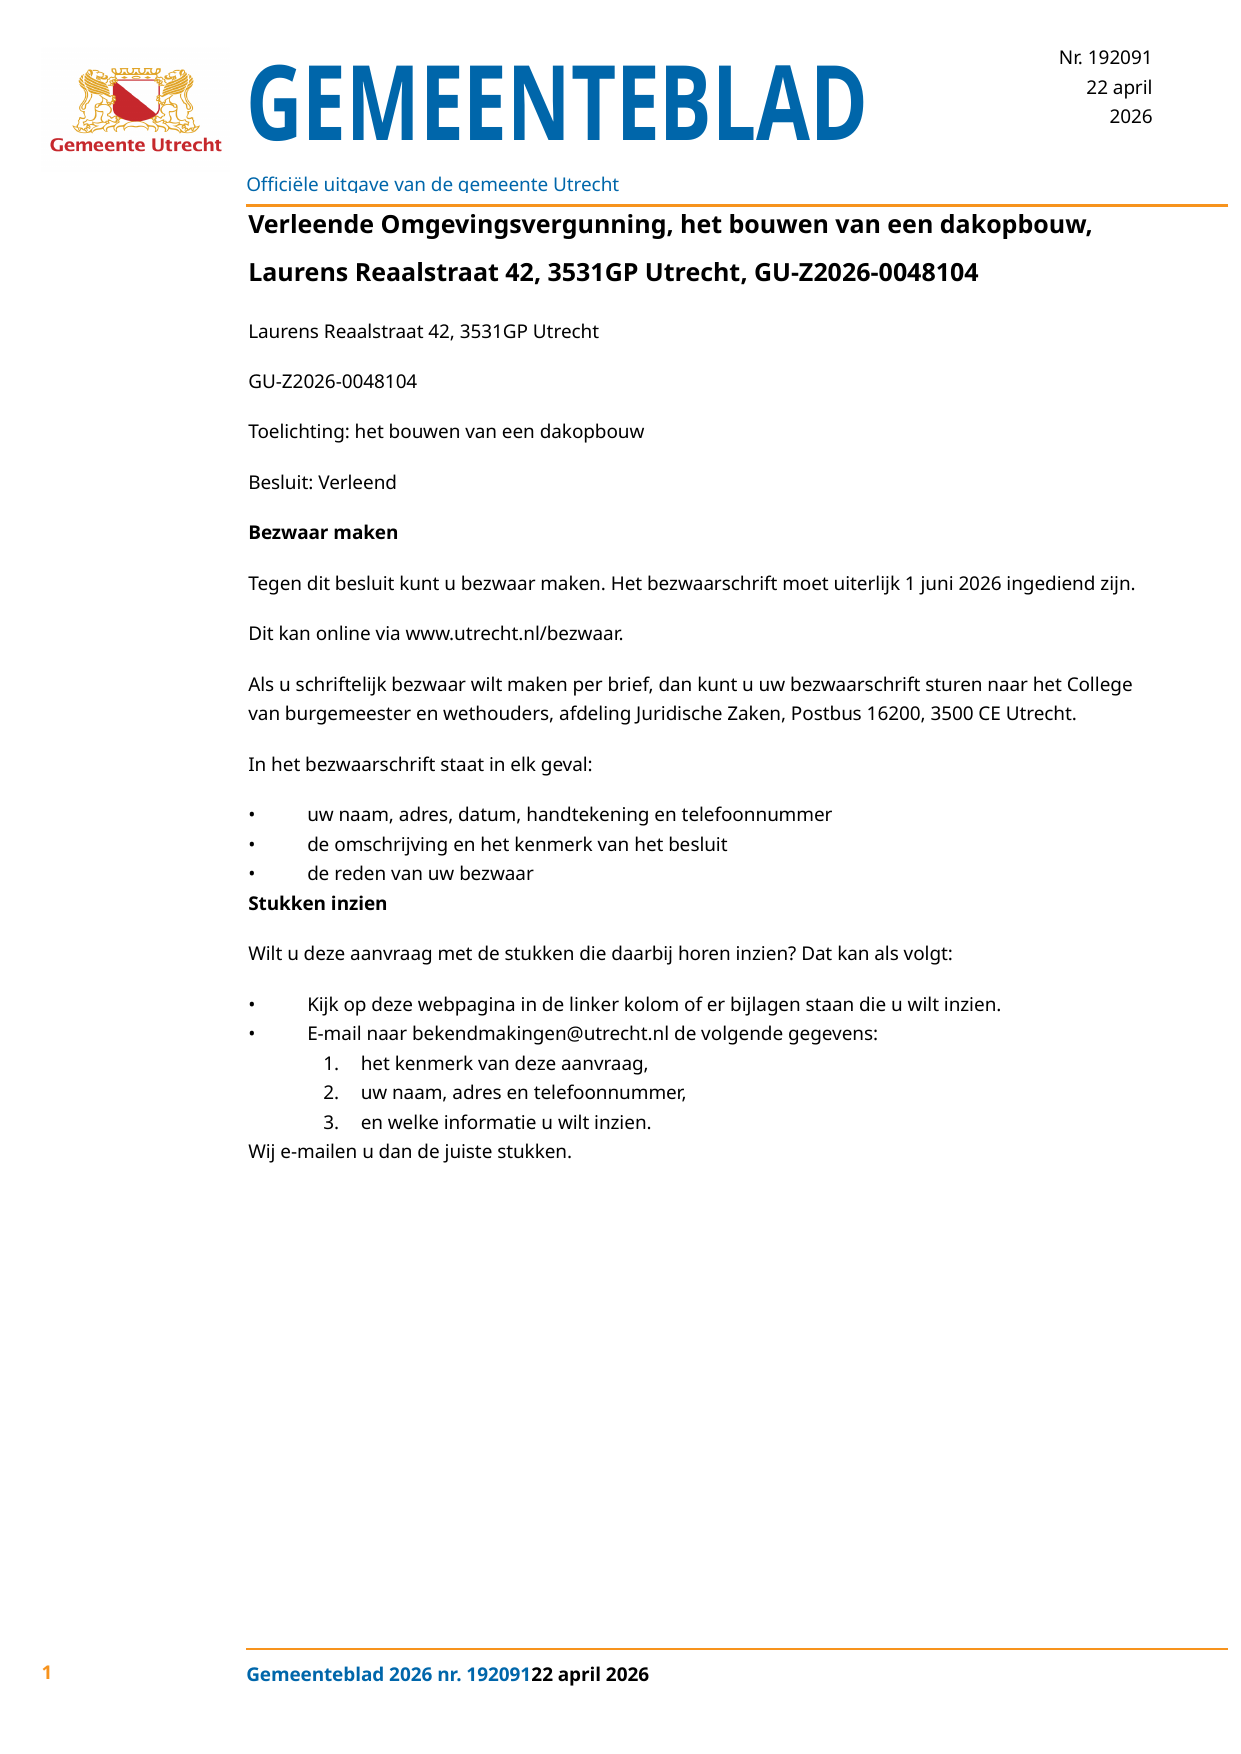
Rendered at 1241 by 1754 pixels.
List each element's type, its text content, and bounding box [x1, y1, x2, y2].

text Tegen dit besluit kunt u bezwaar maken. Het bezwaarschrift moet uiterlijk 1 juni 2026 ingediend zijn. [248, 570, 1152, 596]
text Stukken inzien [248, 890, 1152, 916]
text Wilt u deze aanvraag met de stukken die daarbij horen inzien? Dat kan als volgt: [248, 940, 1152, 966]
text Besluit: Verleend [248, 469, 1152, 495]
list Kijk op deze webpagina in de linker kolom of er bijlagen staan die u wilt inzien. [248, 991, 1152, 1017]
text Als u schriftelijk bezwaar wilt maken per brief, dan kunt u uw bezwaarschrift sturen naar het College van burgemeester en wethouders, afdeling Juridische Zaken, Postbus 16200, 3500 CE Utrecht. [248, 671, 1152, 726]
text Toelichting: het bouwen van een dakopbouw [248, 419, 1152, 444]
list de reden van uw bezwaar [248, 860, 1152, 886]
text Verleende Omgevingsvergunning, het bouwen van een dakopbouw, Laurens Reaalstraat 42, 3531GP Utrecht, GU-Z2026-0048104 [248, 207, 1152, 288]
text Laurens Reaalstraat 42, 3531GP Utrecht [248, 318, 1152, 344]
list E-mail naar bekendmakingen@utrecht.nl de volgende gegevens: [248, 1020, 1152, 1046]
list uw naam, adres, datum, handtekening en telefoonnummer [248, 801, 1152, 827]
list uw naam, adres en telefoonnummer, [323, 1079, 1152, 1105]
text Dit kan online via www.utrecht.nl/bezwaar. [248, 620, 1152, 646]
text GU-Z2026-0048104 [248, 368, 1152, 394]
list het kenmerk van deze aanvraag, [323, 1050, 1152, 1076]
list de omschrijving en het kenmerk van het besluit [248, 831, 1152, 857]
text Bezwaar maken [248, 519, 1152, 545]
text Wij e-mailen u dan de juiste stukken. [248, 1139, 1152, 1164]
list en welke informatie u wilt inzien. [323, 1109, 1152, 1135]
text In het bezwaarschrift staat in elk geval: [248, 751, 1152, 777]
picture [41, 47, 231, 172]
